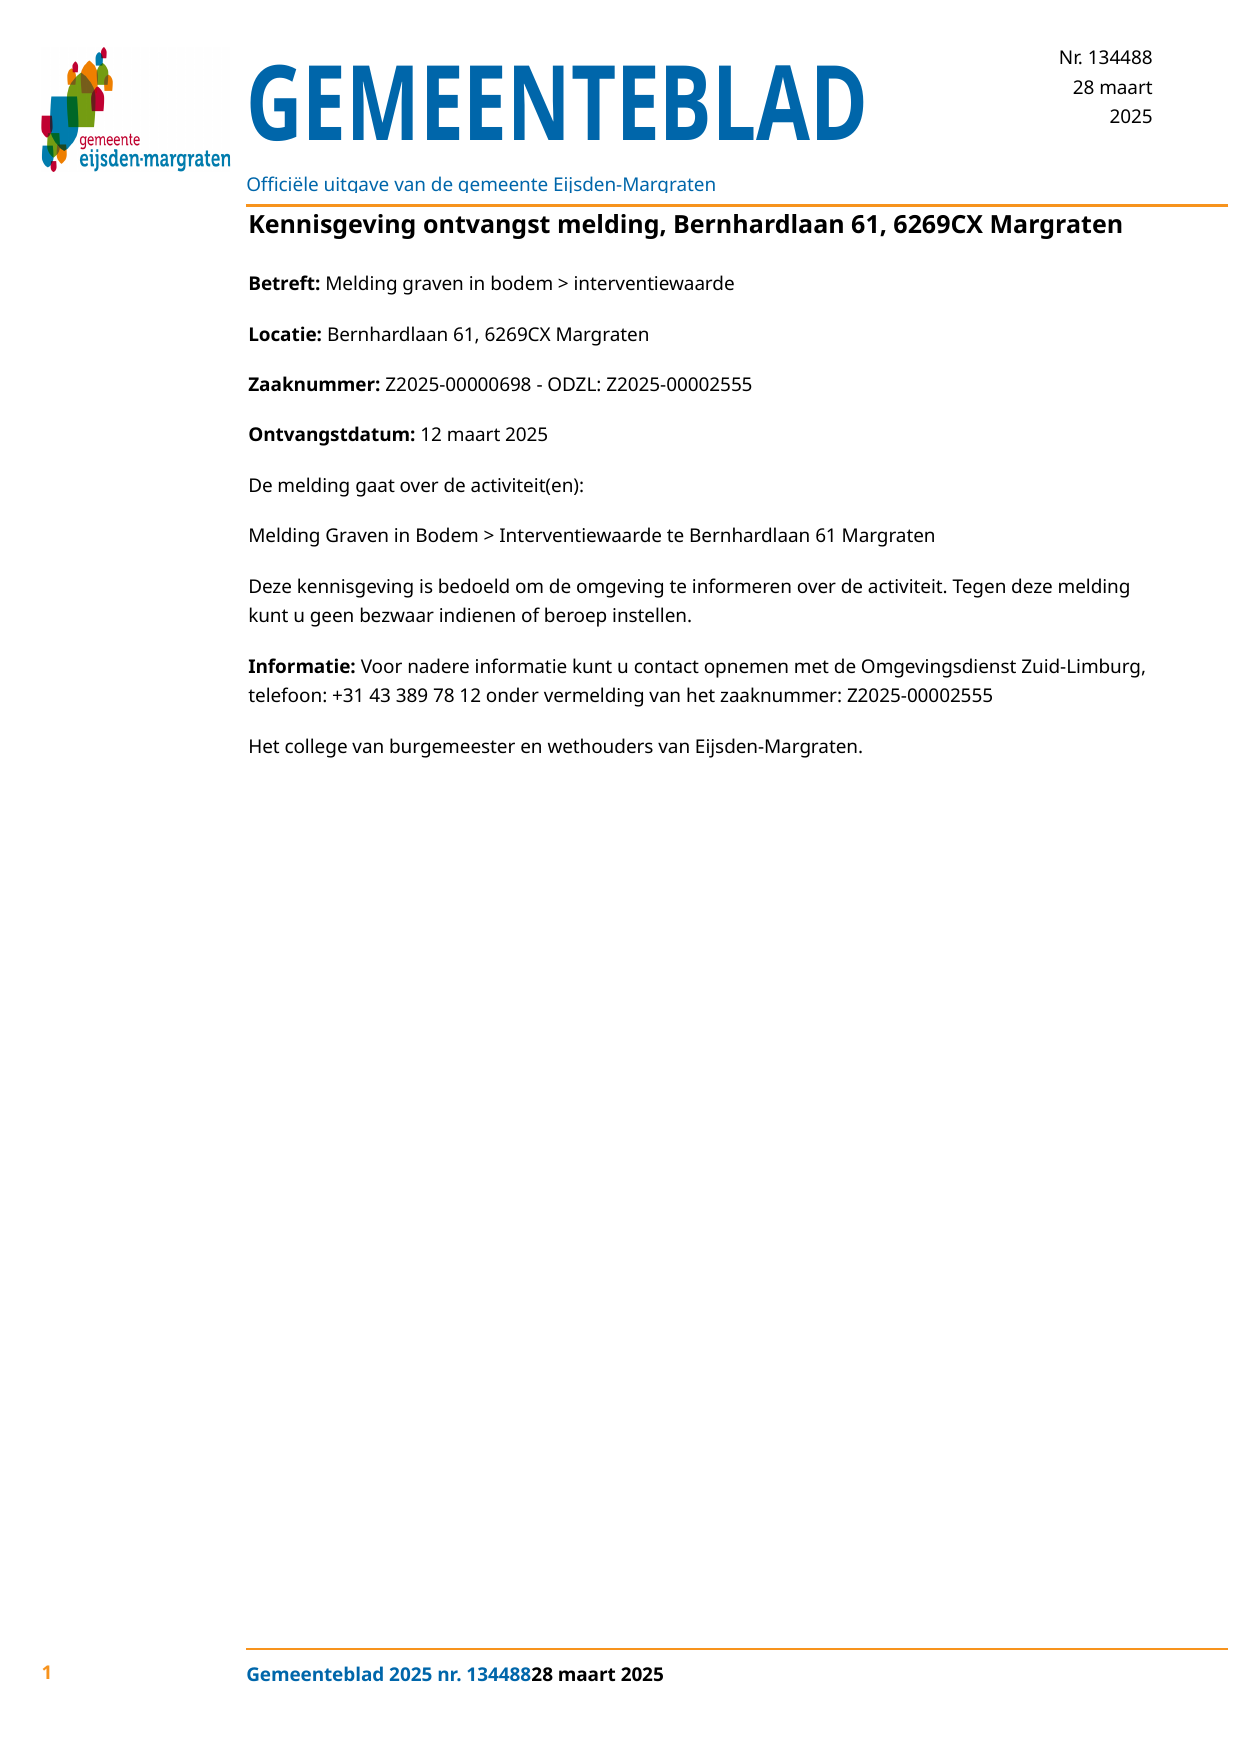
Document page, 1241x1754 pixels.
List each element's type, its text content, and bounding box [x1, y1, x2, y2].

text Het college van burgemeester en wethouders van Eijsden-Margraten. [248, 733, 1152, 758]
text Informatie: Voor nadere informatie kunt u contact opnemen met de Omgevingsdienst Zuid-Limburg, telefoon: +31 43 389 78 12 onder vermelding van het zaaknummer: Z2025-00002555 [248, 653, 1152, 708]
picture [41, 47, 231, 172]
text Locatie: Bernhardlaan 61, 6269CX Margraten [248, 321, 1152, 346]
text Deze kennisgeving is bedoeld om de omgeving te informeren over de activiteit. Tegen deze melding kunt u geen bezwaar indienen of beroep instellen. [248, 573, 1152, 628]
text Melding Graven in Bodem > Interventiewaarde te Bernhardlaan 61 Margraten [248, 522, 1152, 548]
text Ontvangstdatum: 12 maart 2025 [248, 422, 1152, 447]
text De melding gaat over de activiteit(en): [248, 472, 1152, 498]
text Betreft: Melding graven in bodem > interventiewaarde [248, 270, 1152, 296]
text Zaaknummer: Z2025-00000698 - ODZL: Z2025-00002555 [248, 371, 1152, 397]
text Kennisgeving ontvangst melding, Bernhardlaan 61, 6269CX Margraten [248, 207, 1152, 241]
